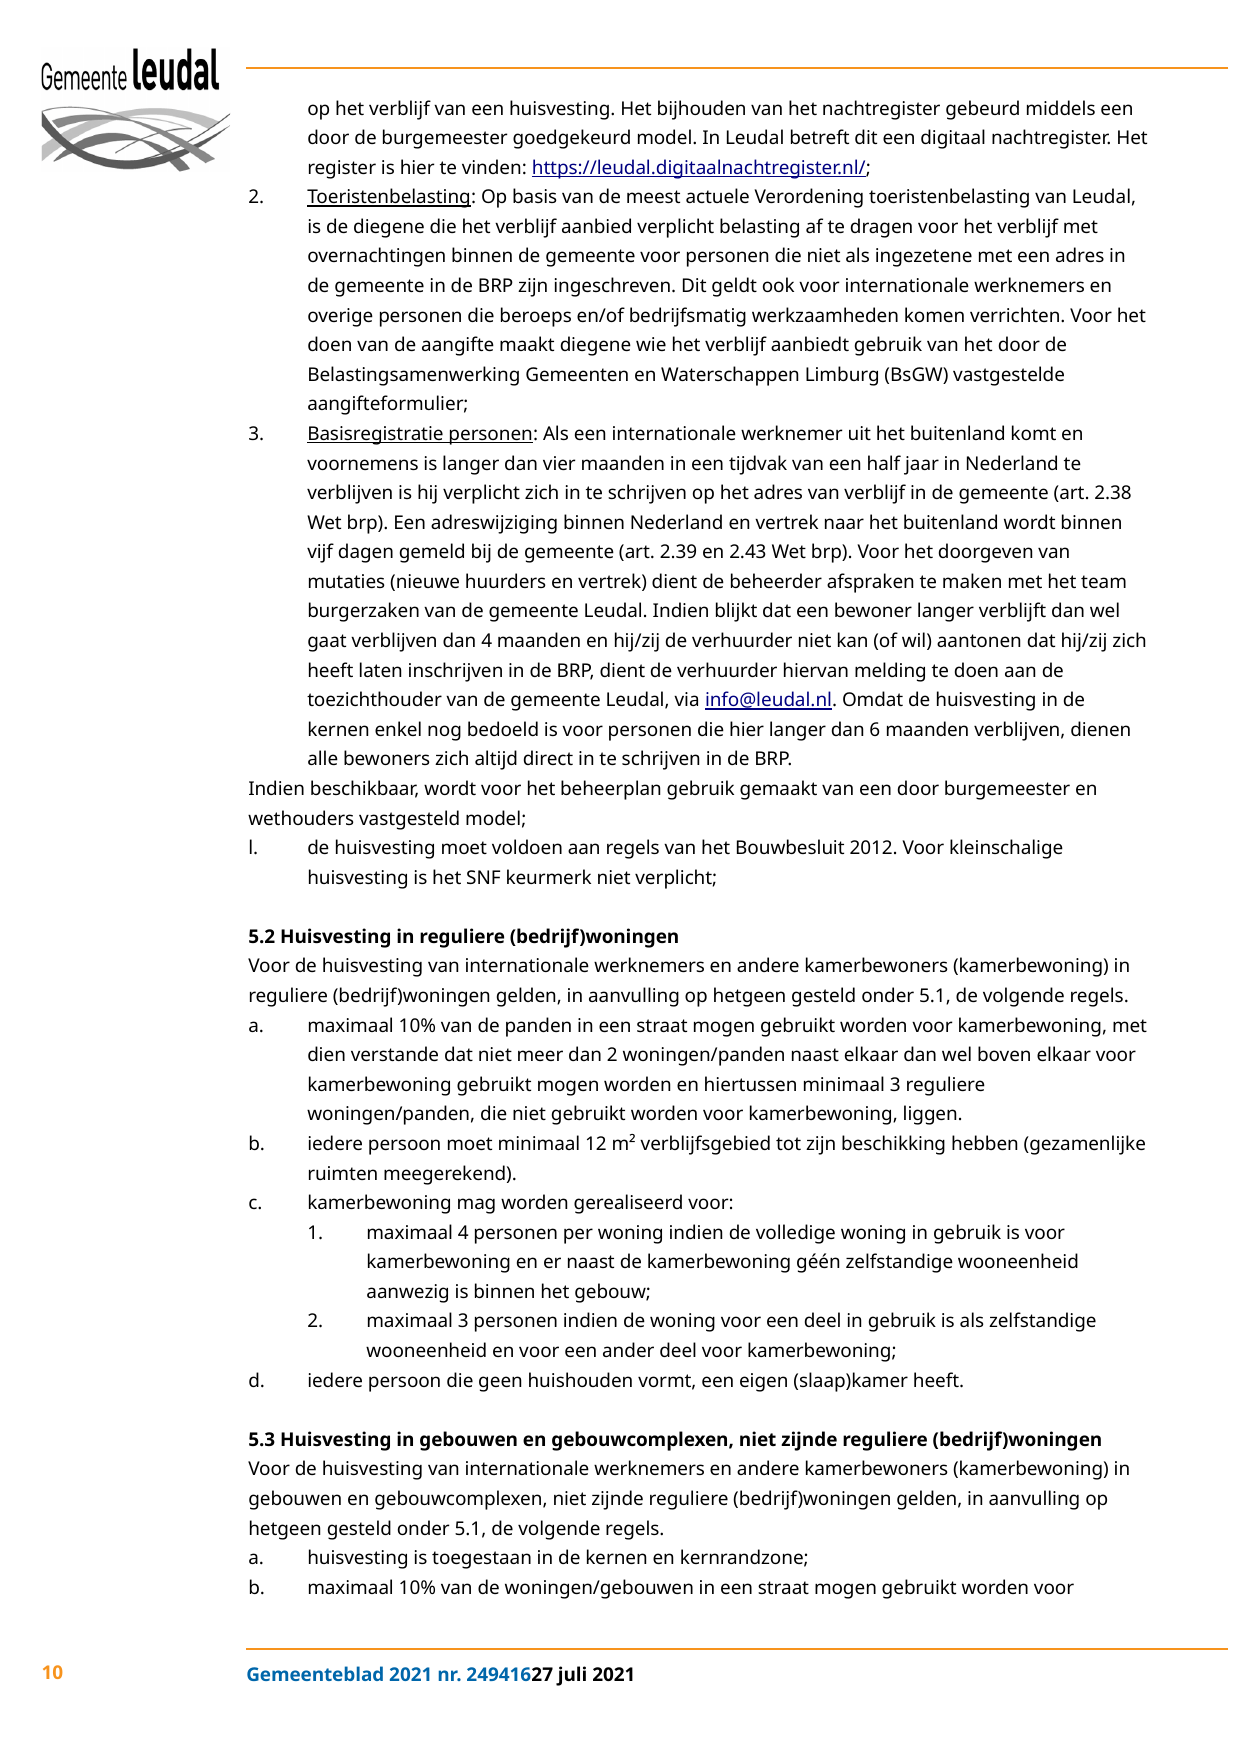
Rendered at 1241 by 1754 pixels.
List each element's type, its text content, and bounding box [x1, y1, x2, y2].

text 5.3 Huisvesting in gebouwen en gebouwcomplexen, niet zijnde reguliere (bedrijf)woningen [248, 1426, 1152, 1452]
text Voor de huisvesting van internationale werknemers en andere kamerbewoners (kamerbewoning) in gebouwen en gebouwcomplexen, niet zijnde reguliere (bedrijf)woningen gelden, in aanvulling op hetgeen gesteld onder 5.1, de volgende regels. [248, 1456, 1152, 1541]
list Toeristenbelasting: Op basis van de meest actuele Verordening toeristenbelasting van Leudal, is de diegene die het verblijf aanbied verplicht belasting af te dragen voor het verblijf met overnachtingen binnen de gemeente voor personen die niet als ingezetene met een adres in de gemeente in de BRP zijn ingeschreven. Dit geldt ook voor internationale werknemers en overige personen die beroeps en/of bedrijfsmatig werkzaamheden komen verrichten. Voor het doen van de aangifte maakt diegene wie het verblijf aanbiedt gebruik van het door de Belastingsamenwerking Gemeenten en Waterschappen Limburg (BsGW) vastgestelde aangifteformulier; [248, 183, 1152, 416]
list iedere persoon moet minimaal 12 m² verblijfsgebied tot zijn beschikking hebben (gezamenlijke ruimten meegerekend). [248, 1130, 1152, 1186]
text 5.2 Huisvesting in reguliere (bedrijf)woningen [248, 923, 1152, 949]
list iedere persoon die geen huishouden vormt, een eigen (slaap)kamer heeft. [248, 1367, 1152, 1393]
list Basisregistratie personen: Als een internationale werknemer uit het buitenland komt en voornemens is langer dan vier maanden in een tijdvak van een half jaar in Nederland te verblijven is hij verplicht zich in te schrijven op het adres van verblijf in de gemeente (art. 2.38 Wet brp). Een adreswijziging binnen Nederland en vertrek naar het buitenland wordt binnen vijf dagen gemeld bij de gemeente (art. 2.39 en 2.43 Wet brp). Voor het doorgeven van mutaties (nieuwe huurders en vertrek) dient de beheerder afspraken te maken met het team burgerzaken van de gemeente Leudal. Indien blijkt dat een bewoner langer verblijft dan wel gaat verblijven dan 4 maanden en hij/zij de verhuurder niet kan (of wil) aantonen dat hij/zij zich heeft laten inschrijven in de BRP, dient de verhuurder hiervan melding te doen aan de toezichthouder van de gemeente Leudal, via info@leudal.nl. Omdat de huisvesting in de kernen enkel nog bedoeld is voor personen die hier langer dan 6 maanden verblijven, dienen alle bewoners zich altijd direct in te schrijven in de BRP. [248, 420, 1152, 771]
list kamerbewoning mag worden gerealiseerd voor: [248, 1189, 1152, 1215]
list maximaal 3 personen indien de woning voor een deel in gebruik is als zelfstandige wooneenheid en voor een ander deel voor kamerbewoning; [307, 1308, 1152, 1363]
list maximaal 4 personen per woning indien de volledige woning in gebruik is voor kamerbewoning en er naast de kamerbewoning géén zelfstandige wooneenheid aanwezig is binnen het gebouw; [307, 1219, 1152, 1304]
list maximaal 10% van de woningen/gebouwen in een straat mogen gebruikt worden voor [248, 1574, 1152, 1600]
list de huisvesting moet voldoen aan regels van het Bouwbesluit 2012. Voor kleinschalige huisvesting is het SNF keurmerk niet verplicht; [248, 834, 1152, 890]
picture [41, 47, 231, 172]
list maximaal 10% van de panden in een straat mogen gebruikt worden voor kamerbewoning, met dien verstande dat niet meer dan 2 woningen/panden naast elkaar dan wel boven elkaar voor kamerbewoning gebruikt mogen worden en hiertussen minimaal 3 reguliere woningen/panden, die niet gebruikt worden voor kamerbewoning, liggen. [248, 1012, 1152, 1126]
list huisvesting is toegestaan in de kernen en kernrandzone; [248, 1544, 1152, 1570]
text Voor de huisvesting van internationale werknemers en andere kamerbewoners (kamerbewoning) in reguliere (bedrijf)woningen gelden, in aanvulling op hetgeen gesteld onder 5.1, de volgende regels. [248, 953, 1152, 1008]
text Indien beschikbaar, wordt voor het beheerplan gebruik gemaakt van een door burgemeester en wethouders vastgesteld model; [248, 775, 1152, 831]
list op het verblijf van een huisvesting. Het bijhouden van het nachtregister gebeurd middels een door de burgemeester goedgekeurd model. In Leudal betreft dit een digitaal nachtregister. Het register is hier te vinden: https://leudal.digitaalnachtregister.nl/; [248, 95, 1152, 180]
